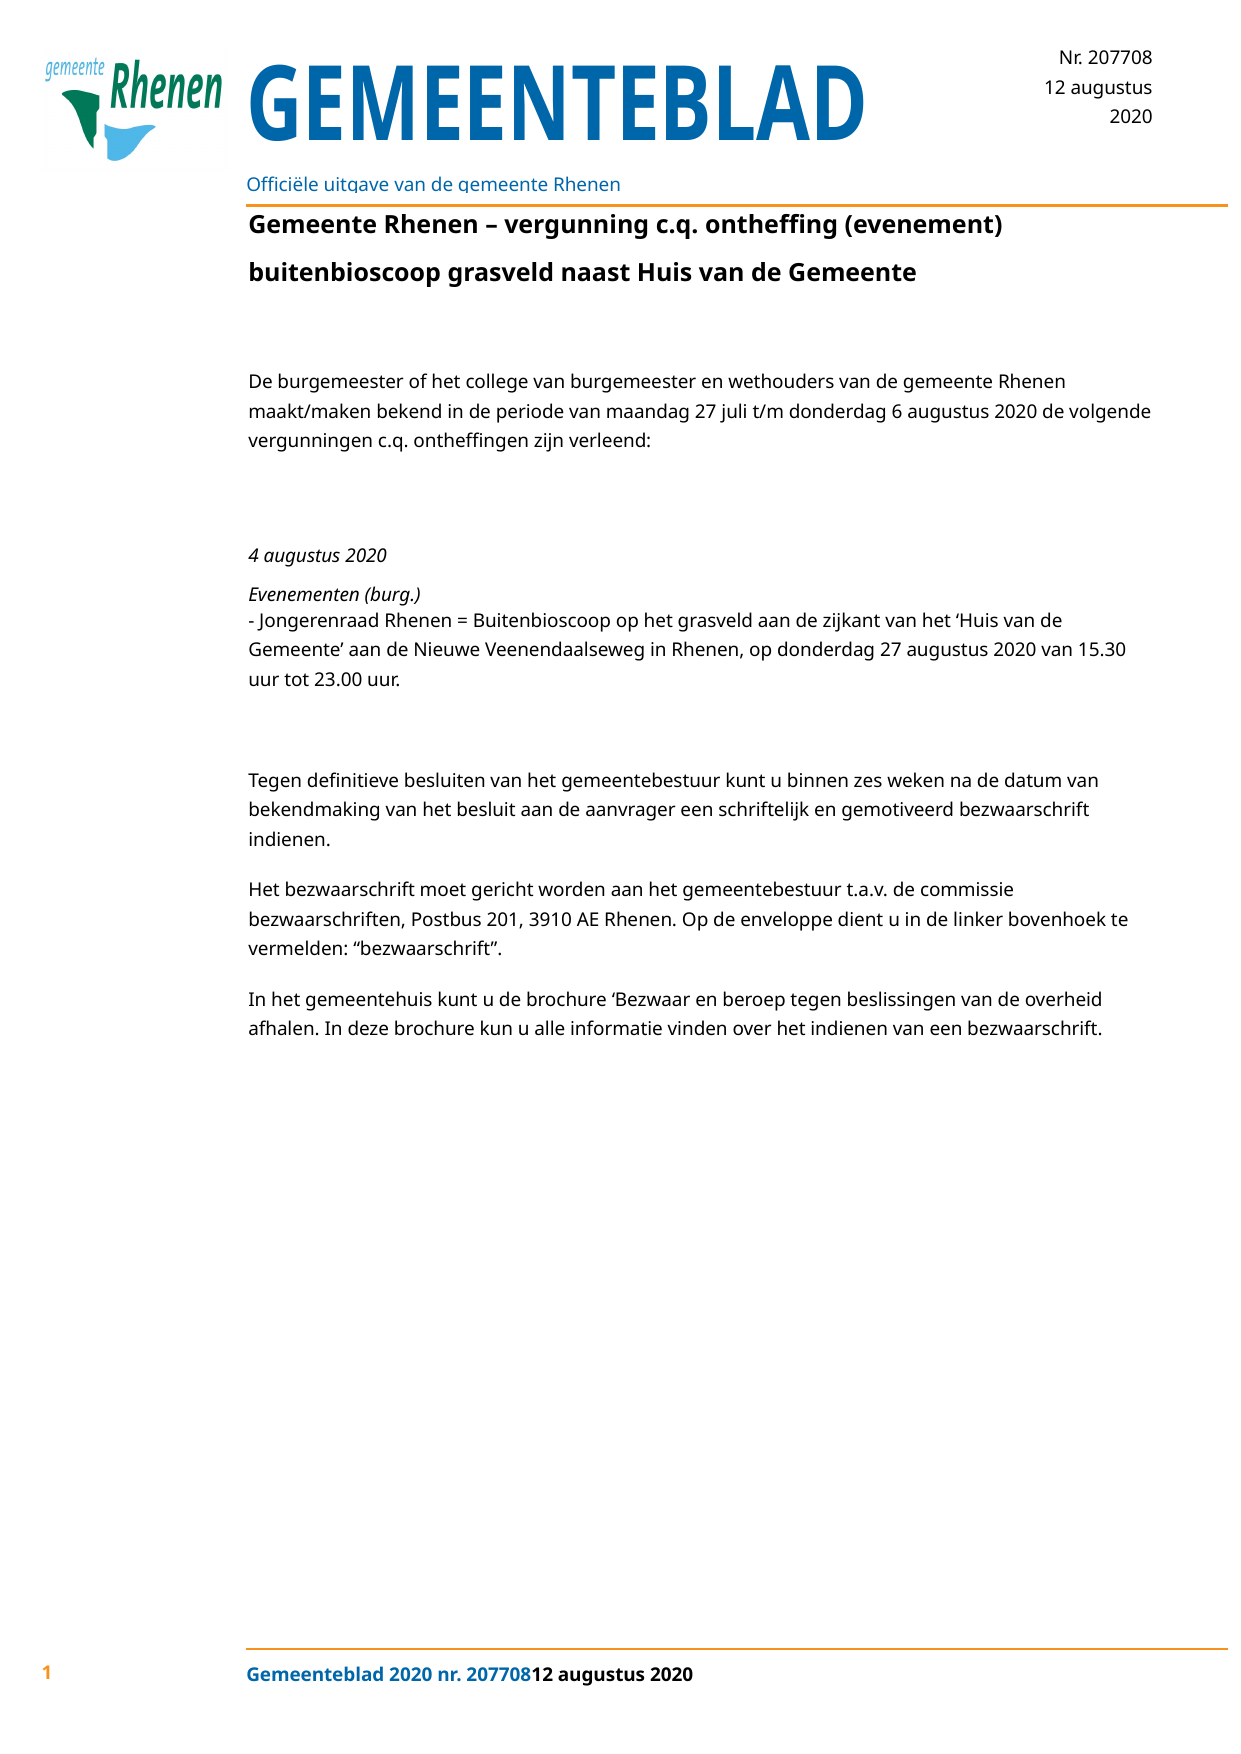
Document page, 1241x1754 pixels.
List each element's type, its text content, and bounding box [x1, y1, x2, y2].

text De burgemeester of het college van burgemeester en wethouders van de gemeente Rhenen maakt/maken bekend in de periode van maandag 27 juli t/m donderdag 6 augustus 2020 de volgende vergunningen c.q. ontheffingen zijn verleend: [248, 368, 1152, 453]
picture [41, 47, 231, 172]
text Gemeente Rhenen – vergunning c.q. ontheffing (evenement) buitenbioscoop grasveld naast Huis van de Gemeente [248, 207, 1152, 288]
text 4 augustus 2020 [248, 542, 1152, 568]
text Het bezwaarschrift moet gericht worden aan het gemeentebestuur t.a.v. de commissie bezwaarschriften, Postbus 201, 3910 AE Rhenen. Op de enveloppe dient u in de linker bovenhoek te vermelden: “bezwaarschrift”. [248, 876, 1152, 961]
text Evenementen (burg.) [248, 581, 1152, 607]
text Tegen definitieve besluiten van het gemeentebestuur kunt u binnen zes weken na de datum van bekendmaking van het besluit aan de aanvrager een schriftelijk en gemotiveerd bezwaarschrift indienen. [248, 767, 1152, 852]
text In het gemeentehuis kunt u de brochure ‘Bezwaar en beroep tegen beslissingen van de overheid afhalen. In deze brochure kun u alle informatie vinden over het indienen van een bezwaarschrift. [248, 986, 1152, 1041]
text - Jongerenraad Rhenen = Buitenbioscoop op het grasveld aan de zijkant van het ‘Huis van de Gemeente’ aan de Nieuwe Veenendaalseweg in Rhenen, op donderdag 27 augustus 2020 van 15.30 uur tot 23.00 uur. [248, 607, 1152, 692]
